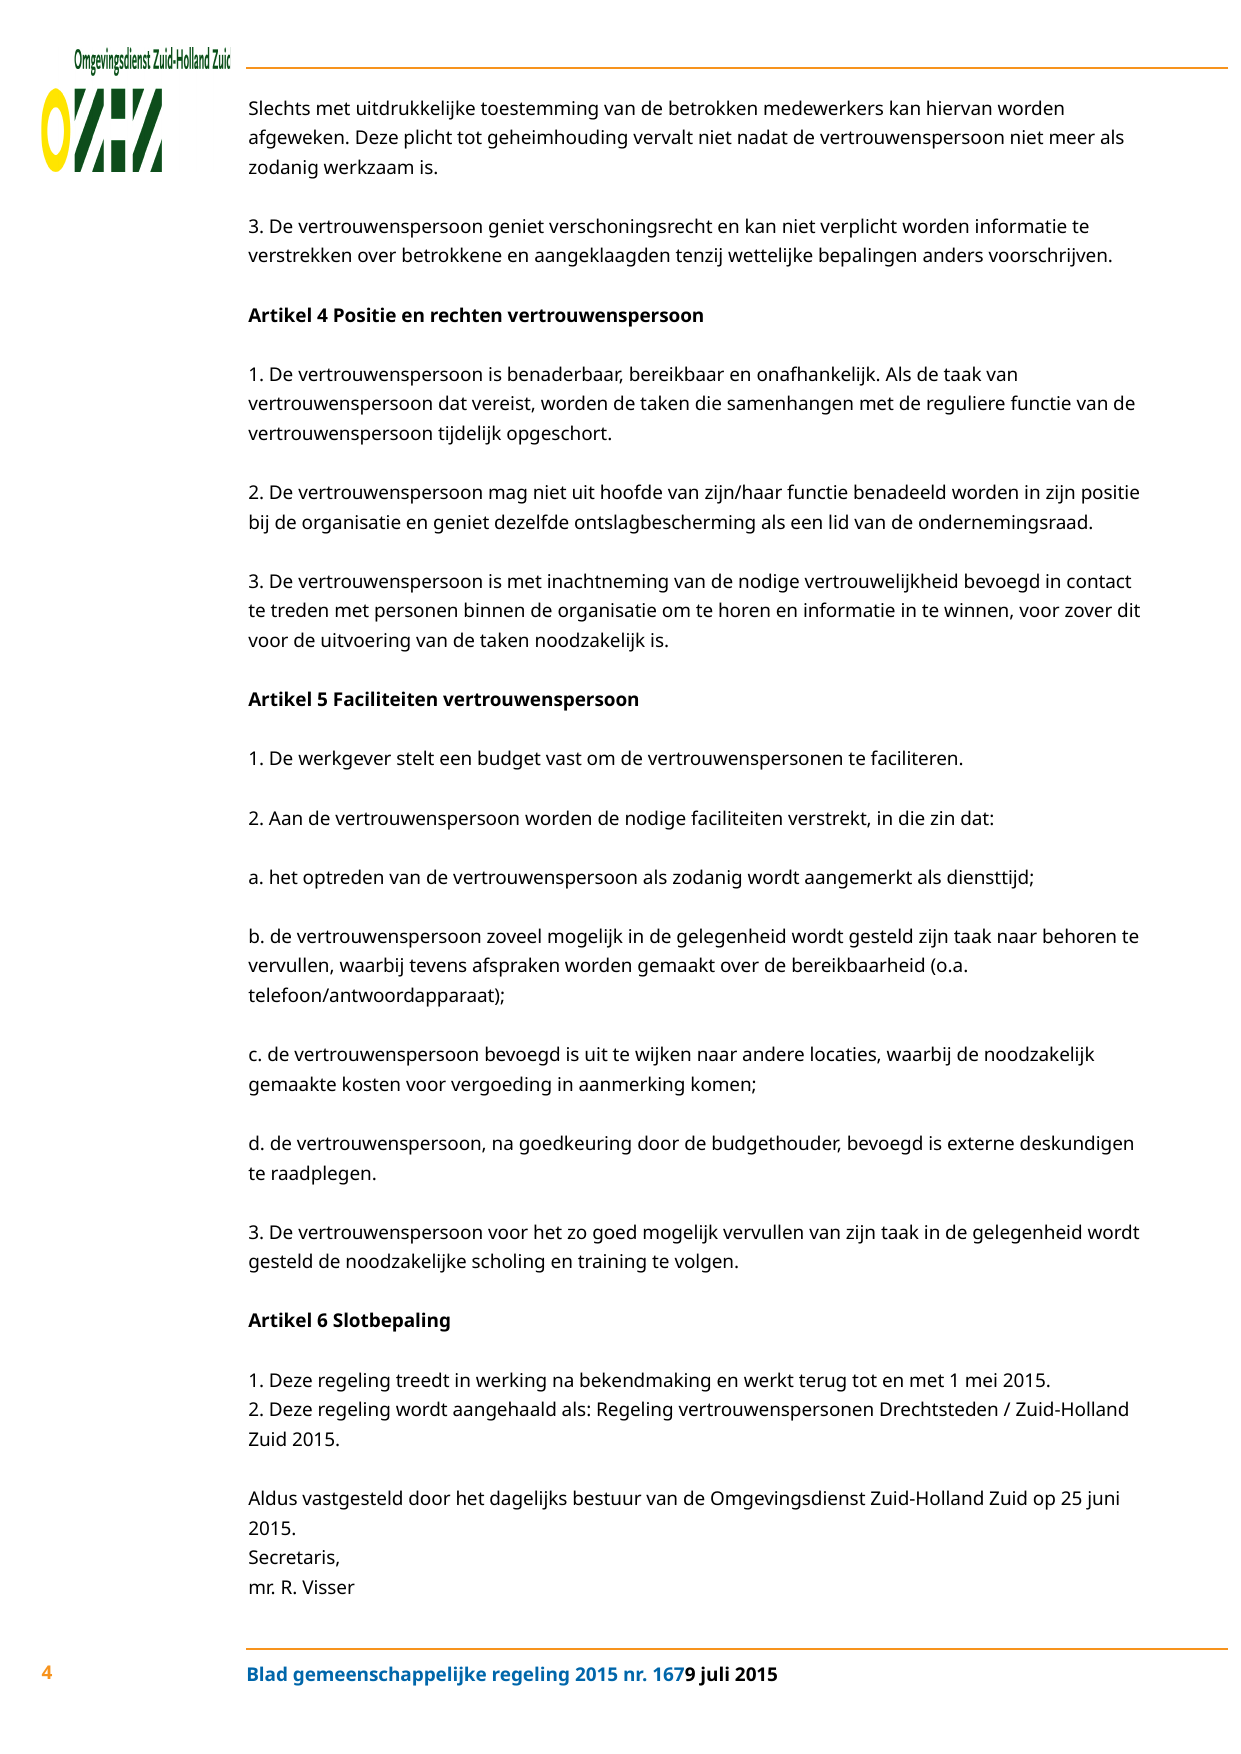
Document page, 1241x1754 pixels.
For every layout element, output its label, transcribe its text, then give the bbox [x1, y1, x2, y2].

text b. de vertrouwenspersoon zoveel mogelijk in de gelegenheid wordt gesteld zijn taak naar behoren te vervullen, waarbij tevens afspraken worden gemaakt over de bereikbaarheid (o.a. telefoon/antwoordapparaat); [248, 923, 1152, 1008]
text 2. Aan de vertrouwenspersoon worden de nodige faciliteiten verstrekt, in die zin dat: [248, 805, 1152, 831]
text a. het optreden van de vertrouwenspersoon als zodanig wordt aangemerkt als diensttijd; [248, 864, 1152, 890]
text c. de vertrouwenspersoon bevoegd is uit te wijken naar andere locaties, waarbij de noodzakelijk gemaakte kosten voor vergoeding in aanmerking komen; [248, 1041, 1152, 1097]
text mr. R. Visser [248, 1574, 1152, 1600]
text Slechts met uitdrukkelijke toestemming van de betrokken medewerkers kan hiervan worden afgeweken. Deze plicht tot geheimhouding vervalt niet nadat de vertrouwenspersoon niet meer als zodanig werkzaam is. [248, 95, 1152, 180]
text Aldus vastgesteld door het dagelijks bestuur van de Omgevingsdienst Zuid-Holland Zuid op 25 juni 2015. [248, 1485, 1152, 1541]
text Artikel 5 Faciliteiten vertrouwenspersoon [248, 686, 1152, 712]
text 3. De vertrouwenspersoon is met inachtneming van de nodige vertrouwelijkheid bevoegd in contact te treden met personen binnen de organisatie om te horen en informatie in te winnen, voor zover dit voor de uitvoering van de taken noodzakelijk is. [248, 568, 1152, 653]
text Artikel 6 Slotbepaling [248, 1308, 1152, 1333]
text d. de vertrouwenspersoon, na goedkeuring door de budgethouder, bevoegd is externe deskundigen te raadplegen. [248, 1130, 1152, 1186]
text 3. De vertrouwenspersoon geniet verschoningsrecht en kan niet verplicht worden informatie te verstrekken over betrokkene en aangeklaagden tenzij wettelijke bepalingen anders voorschrijven. [248, 213, 1152, 268]
text 1. De werkgever stelt een budget vast om de vertrouwenspersonen te faciliteren. [248, 746, 1152, 771]
picture [41, 47, 231, 172]
text 2. De vertrouwenspersoon mag niet uit hoofde van zijn/haar functie benadeeld worden in zijn positie bij de organisatie en geniet dezelfde ontslagbescherming als een lid van de ondernemingsraad. [248, 479, 1152, 535]
text 2. Deze regeling wordt aangehaald als: Regeling vertrouwenspersonen Drechtsteden / Zuid-Holland Zuid 2015. [248, 1396, 1152, 1452]
text Secretaris, [248, 1544, 1152, 1570]
text 1. Deze regeling treedt in werking na bekendmaking en werkt terug tot en met 1 mei 2015. [248, 1367, 1152, 1393]
text 1. De vertrouwenspersoon is benaderbaar, bereikbaar en onafhankelijk. Als de taak van vertrouwenspersoon dat vereist, worden de taken die samenhangen met de reguliere functie van de vertrouwenspersoon tijdelijk opgeschort. [248, 361, 1152, 446]
text Artikel 4 Positie en rechten vertrouwenspersoon [248, 302, 1152, 328]
text 3. De vertrouwenspersoon voor het zo goed mogelijk vervullen van zijn taak in de gelegenheid wordt gesteld de noodzakelijke scholing en training te volgen. [248, 1219, 1152, 1274]
